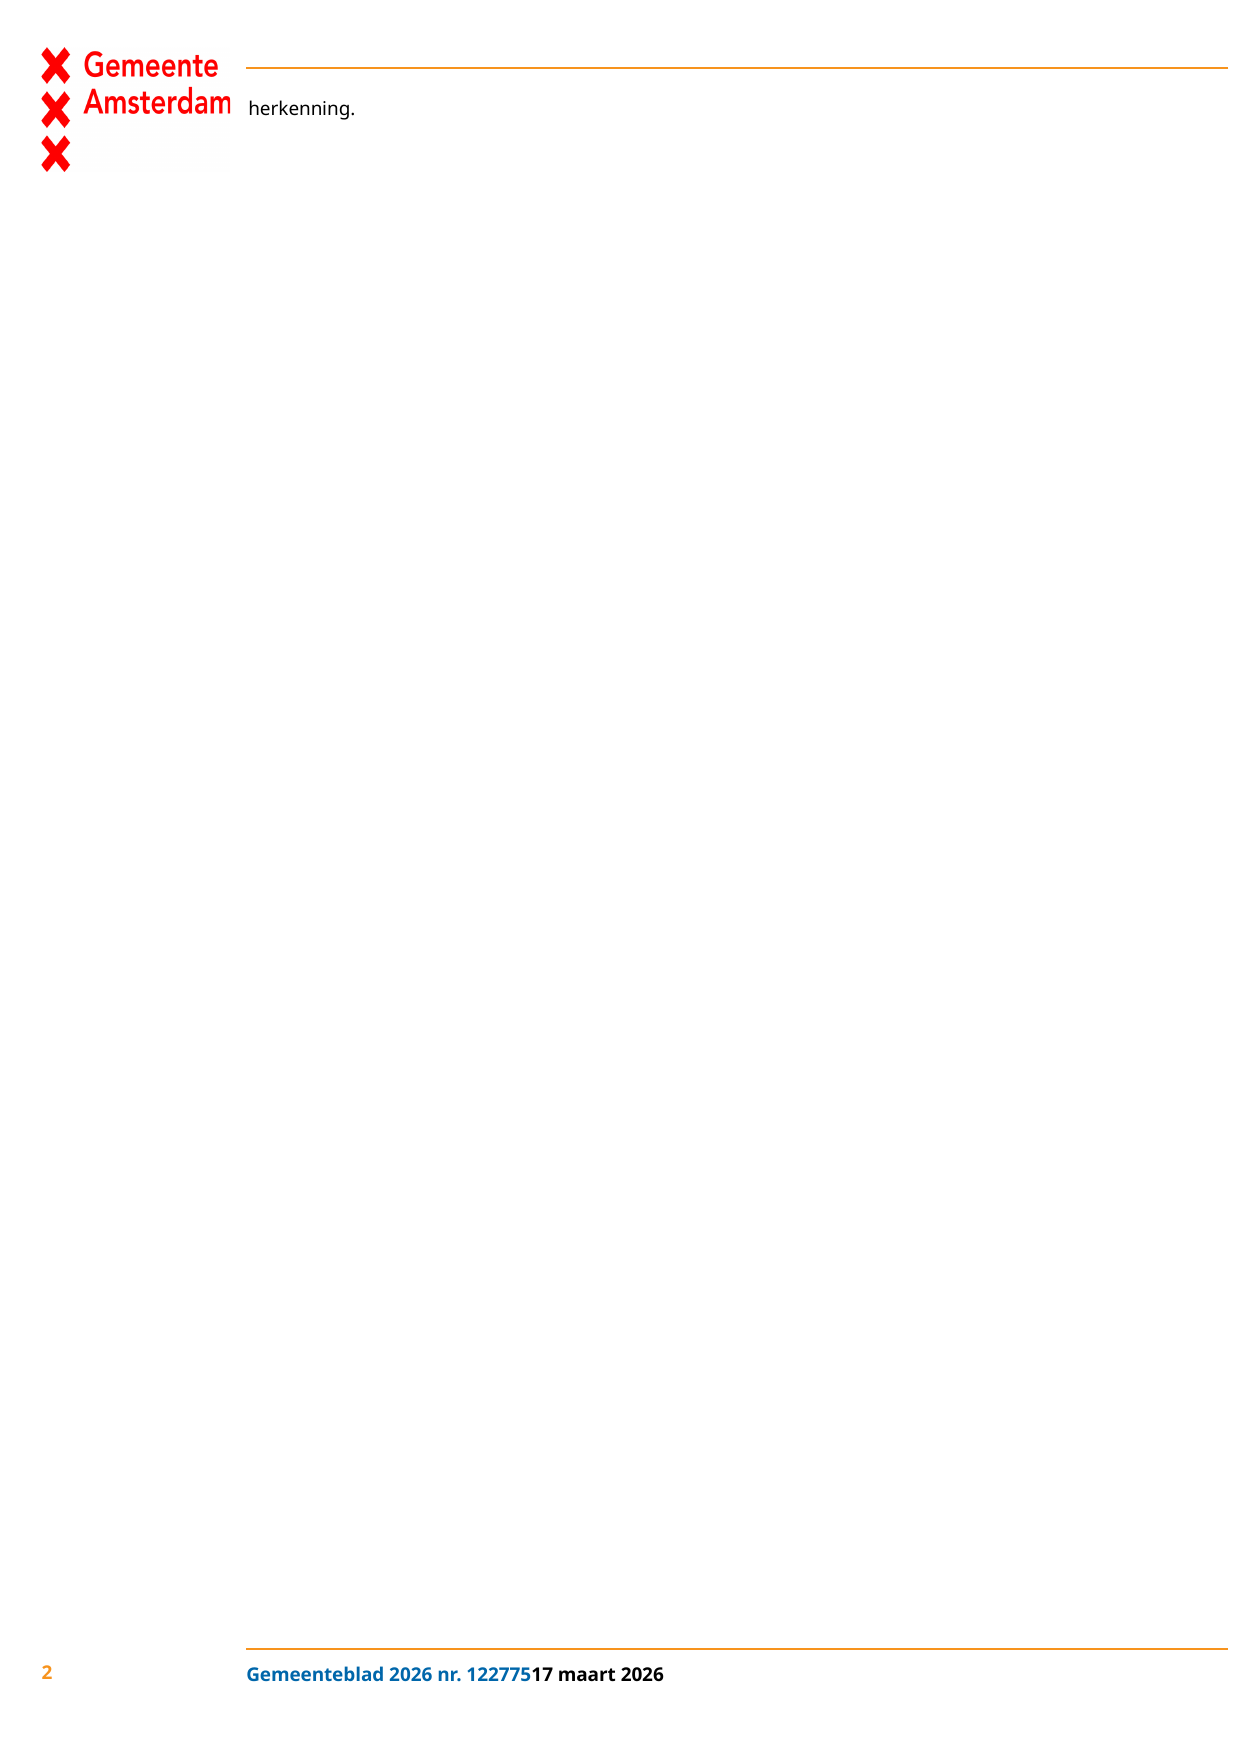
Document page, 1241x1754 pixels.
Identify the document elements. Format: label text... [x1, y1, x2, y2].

picture [41, 47, 231, 172]
text herkenning. [248, 95, 1152, 121]
